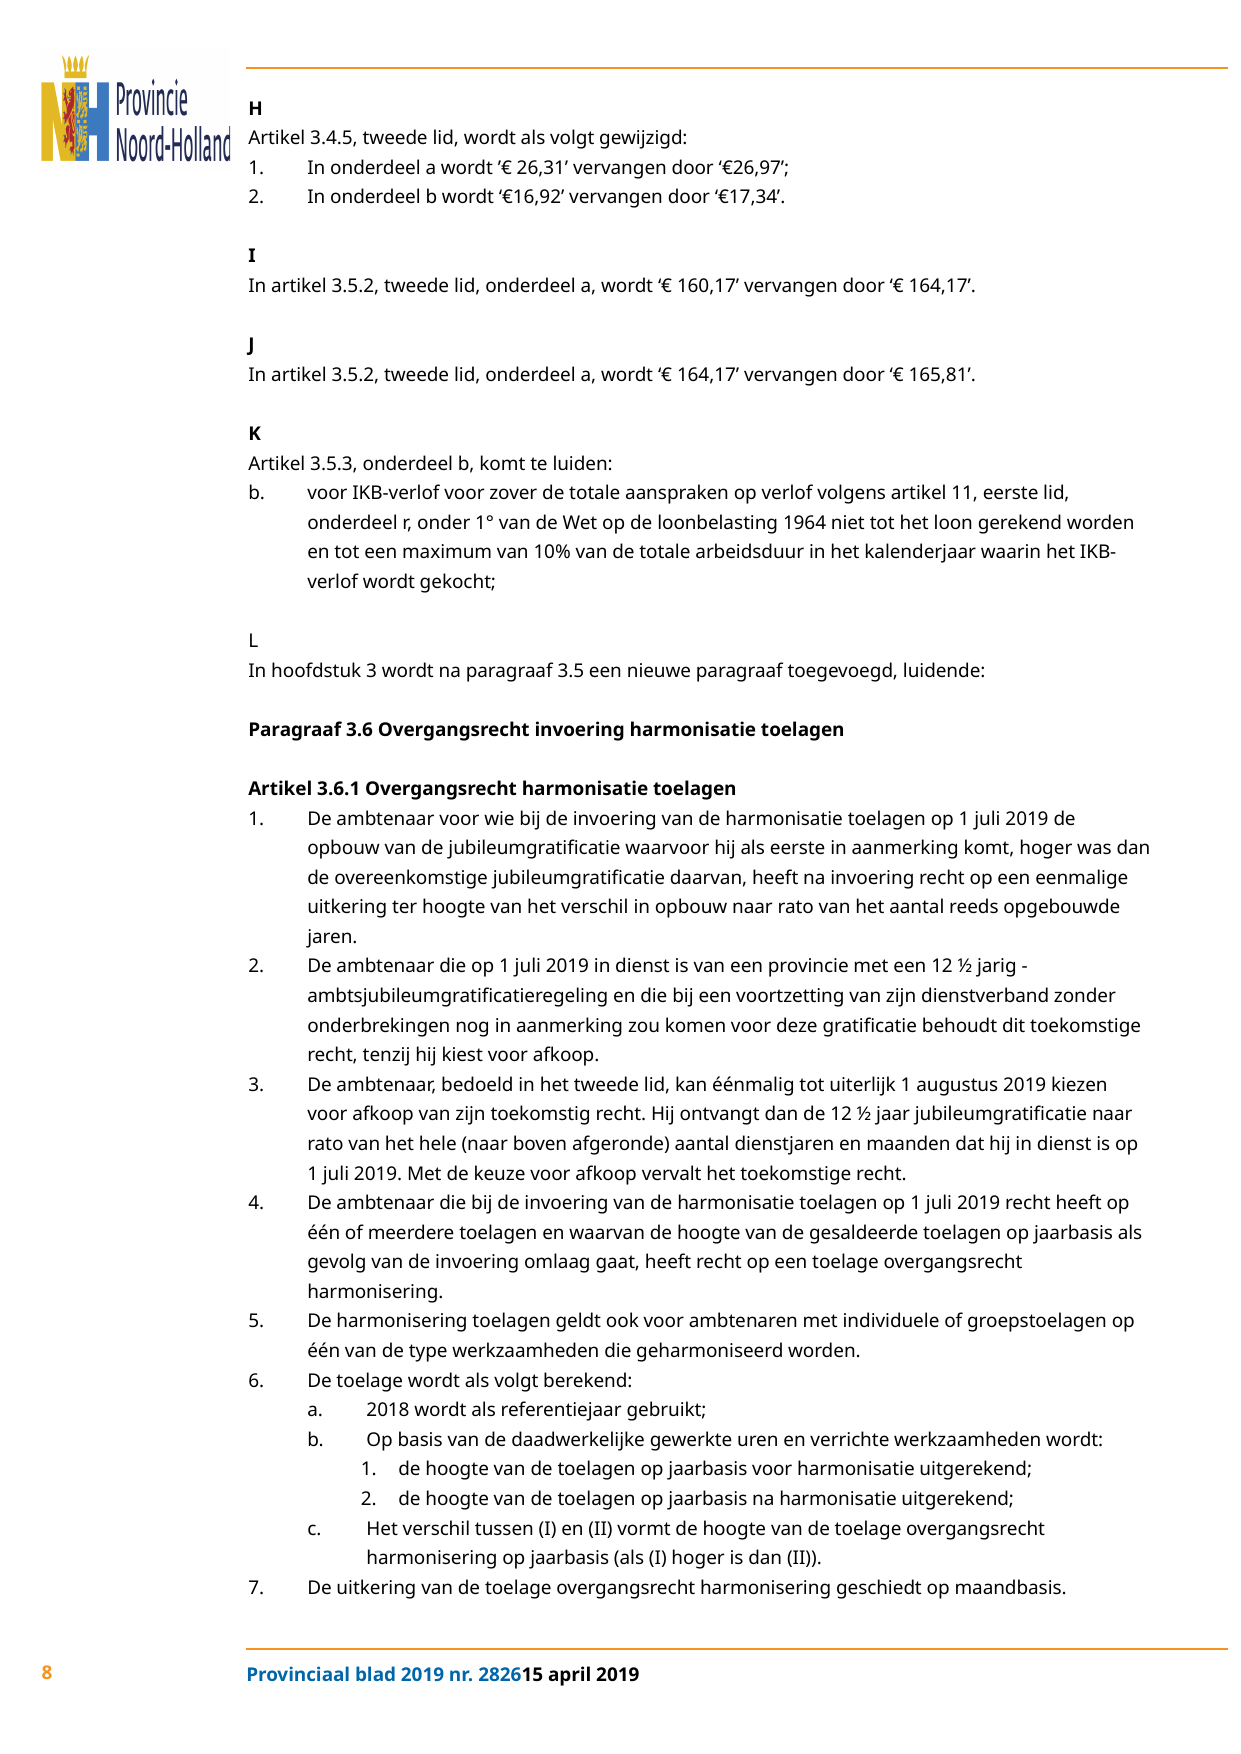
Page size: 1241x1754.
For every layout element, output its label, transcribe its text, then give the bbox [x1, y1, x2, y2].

list In onderdeel b wordt ‘€16,92’ vervangen door ‘€17,34’. [248, 183, 1152, 209]
text I [248, 243, 1152, 268]
list De harmonisering toelagen geldt ook voor ambtenaren met individuele of groepstoelagen op één van de type werkzaamheden die geharmoniseerd worden. [248, 1308, 1152, 1363]
text Artikel 3.6.1 Overgangsrecht harmonisatie toelagen [248, 775, 1152, 801]
list De ambtenaar, bedoeld in het tweede lid, kan éénmalig tot uiterlijk 1 augustus 2019 kiezen voor afkoop van zijn toekomstig recht. Hij ontvangt dan de 12 ½ jaar jubileumgratificatie naar rato van het hele (naar boven afgeronde) aantal dienstjaren en maanden dat hij in dienst is op 1 juli 2019. Met de keuze voor afkoop vervalt het toekomstige recht. [248, 1071, 1152, 1186]
text In artikel 3.5.2, tweede lid, onderdeel a, wordt ‘€ 164,17’ vervangen door ‘€ 165,81’. [248, 361, 1152, 387]
text Paragraaf 3.6 Overgangsrecht invoering harmonisatie toelagen [248, 716, 1152, 742]
list de hoogte van de toelagen op jaarbasis voor harmonisatie uitgerekend; [361, 1456, 1152, 1481]
text H [248, 95, 1152, 121]
list voor IKB-verlof voor zover de totale aanspraken op verlof volgens artikel 11, eerste lid, onderdeel r, onder 1° van de Wet op de loonbelasting 1964 niet tot het loon gerekend worden en tot een maximum van 10% van de totale arbeidsduur in het kalenderjaar waarin het IKB-verlof wordt gekocht; [248, 479, 1152, 594]
list De toelage wordt als volgt berekend: [248, 1367, 1152, 1393]
text L [248, 627, 1152, 653]
list De ambtenaar die bij de invoering van de harmonisatie toelagen op 1 juli 2019 recht heeft op één of meerdere toelagen en waarvan de hoogte van de gesaldeerde toelagen op jaarbasis als gevolg van de invoering omlaag gaat, heeft recht op een toelage overgangsrecht harmonisering. [248, 1189, 1152, 1304]
text J [248, 331, 1152, 357]
list Op basis van de daadwerkelijke gewerkte uren en verrichte werkzaamheden wordt: [307, 1426, 1152, 1452]
text K [248, 420, 1152, 446]
list Het verschil tussen (I) en (II) vormt de hoogte van de toelage overgangsrecht harmonisering op jaarbasis (als (I) hoger is dan (II)). [307, 1515, 1152, 1570]
list 2018 wordt als referentiejaar gebruikt; [307, 1396, 1152, 1422]
list De ambtenaar voor wie bij de invoering van de harmonisatie toelagen op 1 juli 2019 de opbouw van de jubileumgratificatie waarvoor hij als eerste in aanmerking komt, hoger was dan de overeenkomstige jubileumgratificatie daarvan, heeft na invoering recht op een eenmalige uitkering ter hoogte van het verschil in opbouw naar rato van het aantal reeds opgebouwde jaren. [248, 805, 1152, 949]
text Artikel 3.4.5, tweede lid, wordt als volgt gewijzigd: [248, 124, 1152, 150]
text In hoofdstuk 3 wordt na paragraaf 3.5 een nieuwe paragraaf toegevoegd, luidende: [248, 657, 1152, 683]
list De ambtenaar die op 1 juli 2019 in dienst is van een provincie met een 12 ½ jarig -ambtsjubileumgratificatieregeling en die bij een voortzetting van zijn dienstverband zonder onderbrekingen nog in aanmerking zou komen voor deze gratificatie behoudt dit toekomstige recht, tenzij hij kiest voor afkoop. [248, 953, 1152, 1067]
text Artikel 3.5.3, onderdeel b, komt te luiden: [248, 450, 1152, 476]
text In artikel 3.5.2, tweede lid, onderdeel a, wordt ‘€ 160,17’ vervangen door ‘€ 164,17’. [248, 272, 1152, 298]
list de hoogte van de toelagen op jaarbasis na harmonisatie uitgerekend; [361, 1485, 1152, 1511]
list In onderdeel a wordt ’€ 26,31’ vervangen door ‘€26,97’; [248, 154, 1152, 180]
picture [41, 47, 231, 172]
list De uitkering van de toelage overgangsrecht harmonisering geschiedt op maandbasis. [248, 1574, 1152, 1600]
